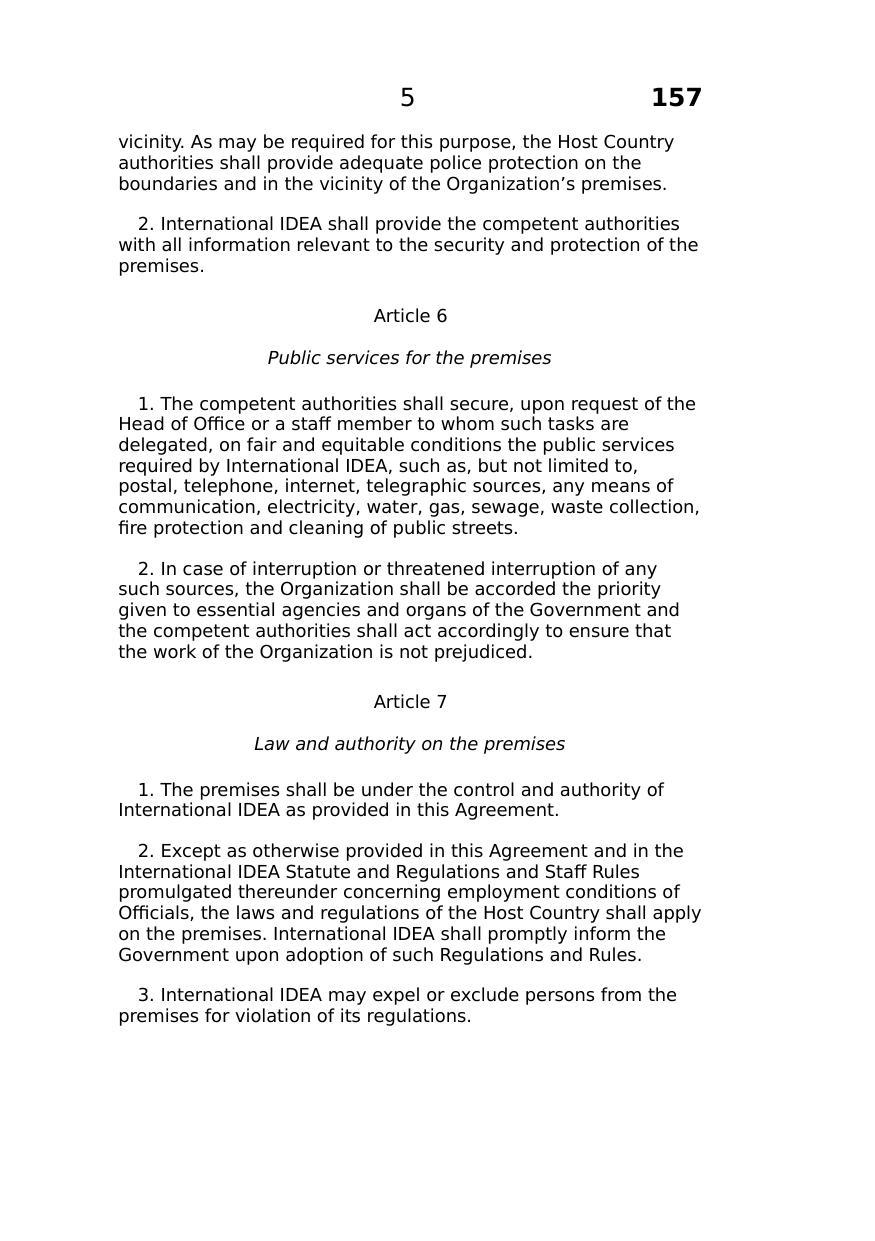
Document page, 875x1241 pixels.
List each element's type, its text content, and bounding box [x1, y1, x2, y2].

subtitle Article 7 Law and authority on the premises [118, 692, 703, 754]
text vicinity. As may be required for this purpose, the Host Country authorities shall provide adequate police protection on the boundaries and in the vicinity of the Organization’s premises. [118, 132, 703, 194]
text 2. Except as otherwise provided in this Agreement and in the International IDEA Statute and Regulations and Staff Rules promulgated thereunder concerning employment conditions of Officials, the laws and regulations of the Host Country shall apply on the premises. International IDEA shall promptly inform the Government upon adoption of such Regulations and Rules. [118, 841, 703, 965]
text 2. In case of interruption or threatened interruption of any such sources, the Organization shall be accorded the priority given to essential agencies and organs of the Government and the competent authorities shall act accordingly to ensure that the work of the Organization is not prejudiced. [118, 558, 703, 662]
text 1. The premises shall be under the control and authority of International IDEA as provided in this Agreement. [118, 779, 703, 821]
subtitle Article 6 Public services for the premises [118, 306, 703, 368]
text 2. International IDEA shall provide the competent authorities with all information relevant to the security and protection of the premises. [118, 214, 703, 276]
text 1. The competent authorities shall secure, upon request of the Head of Office or a staff member to whom such tasks are delegated, on fair and equitable conditions the public services required by International IDEA, such as, but not limited to, postal, telephone, internet, telegraphic sources, any means of communication, electricity, water, gas, sewage, waste collection, fire protection and cleaning of public streets. [118, 393, 703, 538]
text 3. International IDEA may expel or exclude persons from the premises for violation of its regulations. [118, 985, 703, 1027]
